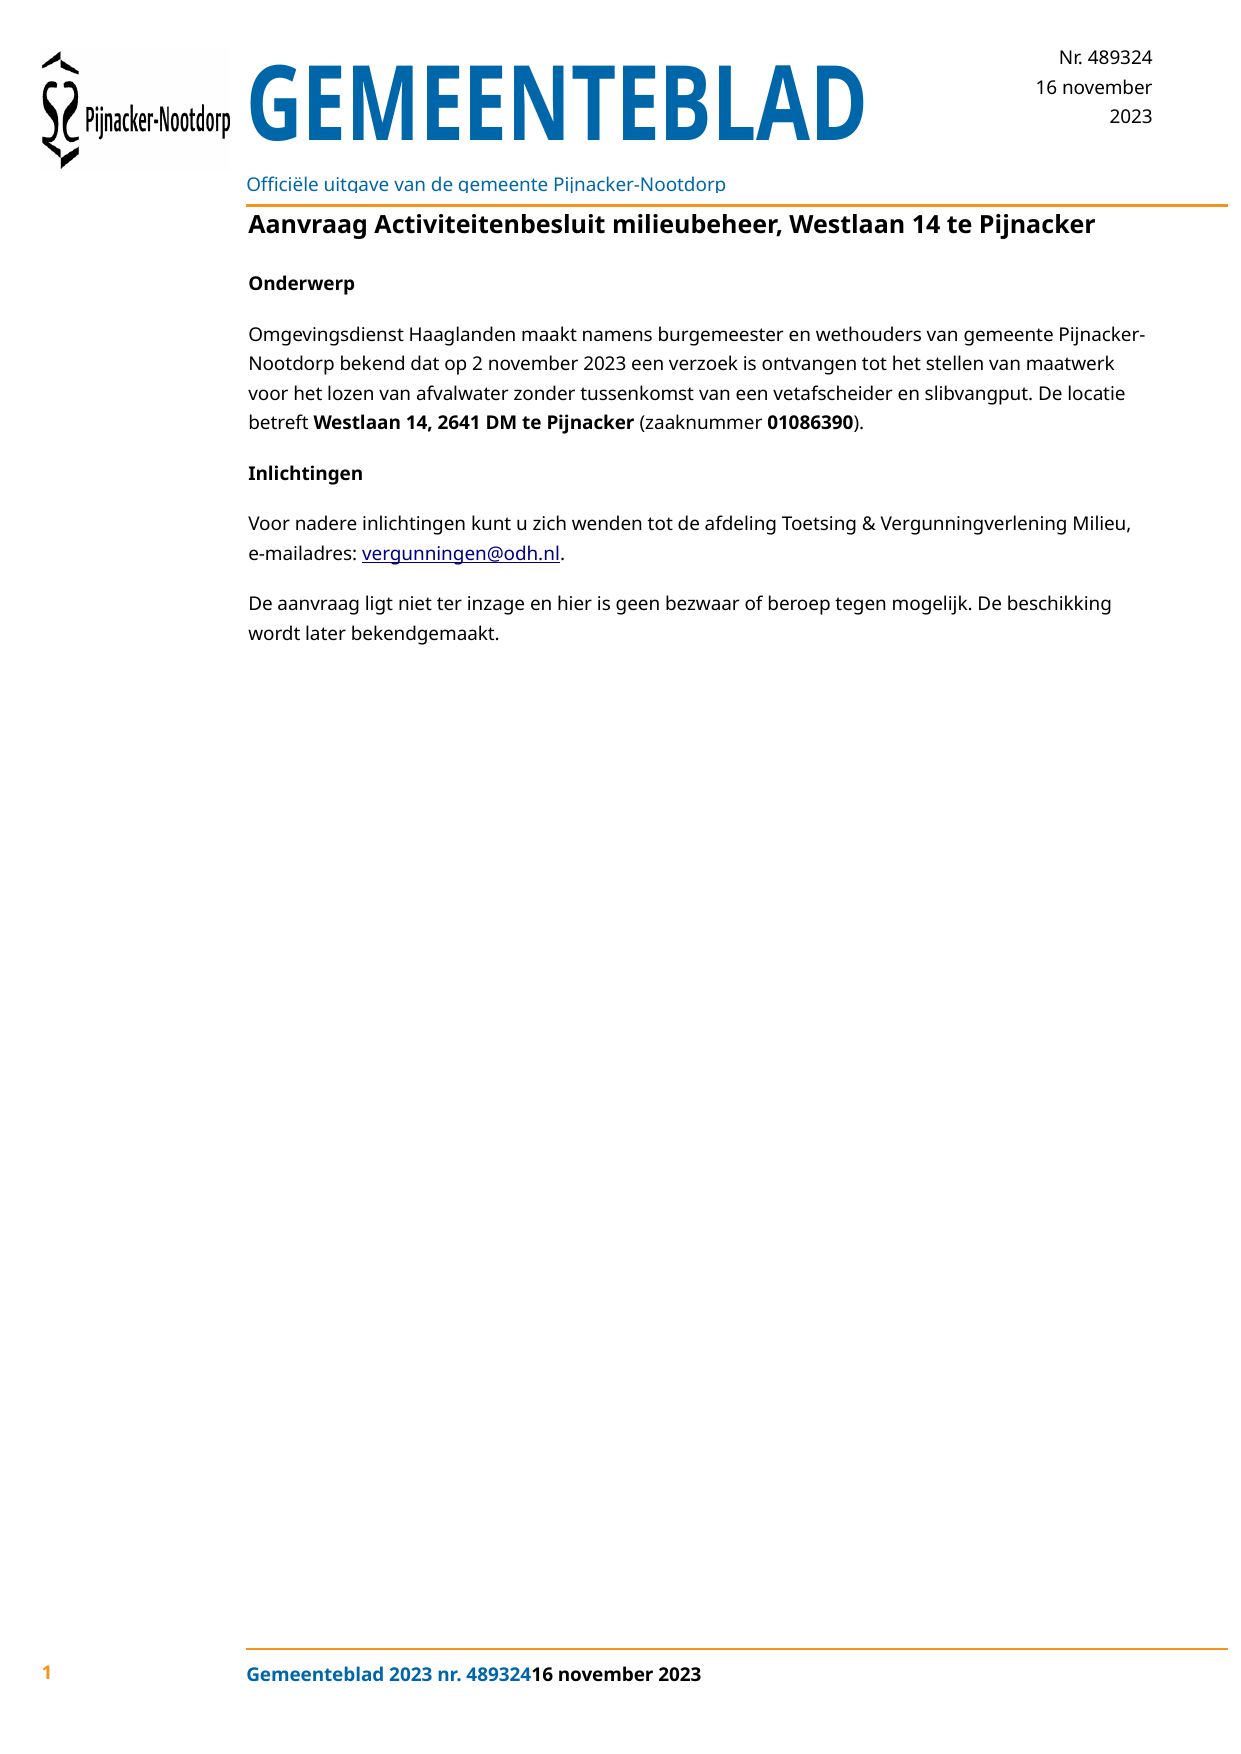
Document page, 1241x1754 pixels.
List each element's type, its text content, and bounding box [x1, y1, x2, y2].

text Omgevingsdienst Haaglanden maakt namens burgemeester en wethouders van gemeente Pijnacker-Nootdorp bekend dat op 2 november 2023 een verzoek is ontvangen tot het stellen van maatwerk voor het lozen van afvalwater zonder tussenkomst van een vetafscheider en slibvangput. De locatie betreft Westlaan 14, 2641 DM te Pijnacker (zaaknummer 01086390). [248, 321, 1152, 435]
text Voor nadere inlichtingen kunt u zich wenden tot de afdeling Toetsing & Vergunningverlening Milieu, e-mailadres: vergunningen@odh.nl. [248, 510, 1152, 566]
text Aanvraag Activiteitenbesluit milieubeheer, Westlaan 14 te Pijnacker [248, 207, 1152, 241]
picture [41, 47, 231, 172]
text De aanvraag ligt niet ter inzage en hier is geen bezwaar of beroep tegen mogelijk. De beschikking wordt later bekendgemaakt. [248, 590, 1152, 646]
text Onderwerp [248, 270, 1152, 296]
text Inlichtingen [248, 460, 1152, 486]
